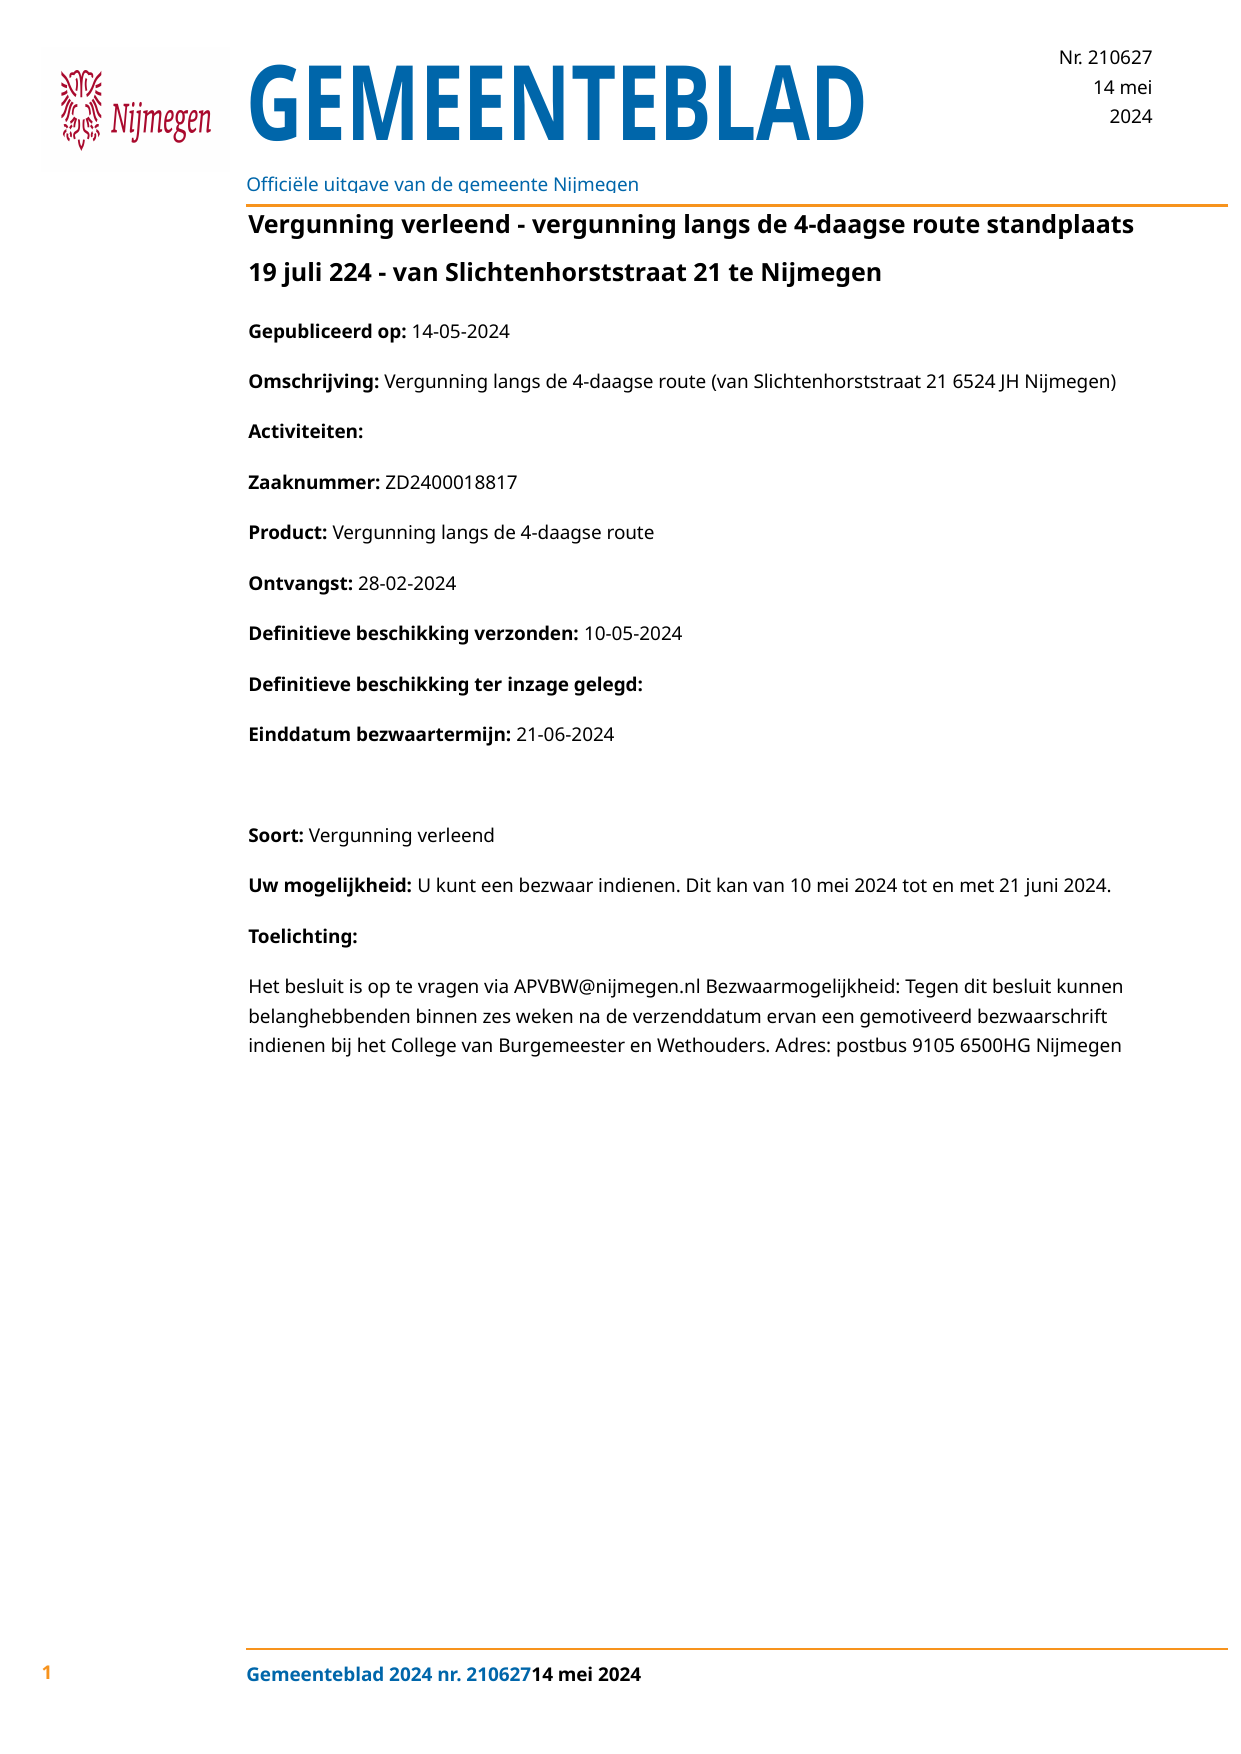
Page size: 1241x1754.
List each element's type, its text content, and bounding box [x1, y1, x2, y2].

text Gepubliceerd op: 14-05-2024 [248, 318, 1152, 344]
text Definitieve beschikking verzonden: 10-05-2024 [248, 620, 1152, 646]
picture [41, 47, 231, 172]
text Uw mogelijkheid: U kunt een bezwaar indienen. Dit kan van 10 mei 2024 tot en met 21 juni 2024. [248, 872, 1152, 898]
text Vergunning verleend - vergunning langs de 4-daagse route standplaats 19 juli 224 - van Slichtenhorststraat 21 te Nijmegen [248, 207, 1152, 288]
text Toelichting: [248, 923, 1152, 949]
text Soort: Vergunning verleend [248, 822, 1152, 848]
text Activiteiten: [248, 419, 1152, 444]
text Definitieve beschikking ter inzage gelegd: [248, 671, 1152, 697]
text Ontvangst: 28-02-2024 [248, 570, 1152, 596]
text Omschrijving: Vergunning langs de 4-daagse route (van Slichtenhorststraat 21 6524 JH Nijmegen) [248, 368, 1152, 394]
text Zaaknummer: ZD2400018817 [248, 469, 1152, 495]
text Het besluit is op te vragen via APVBW@nijmegen.nl Bezwaarmogelijkheid: Tegen dit besluit kunnen belanghebbenden binnen zes weken na de verzenddatum ervan een gemotiveerd bezwaarschrift indienen bij het College van Burgemeester en Wethouders. Adres: postbus 9105 6500HG Nijmegen [248, 973, 1152, 1058]
text Product: Vergunning langs de 4-daagse route [248, 519, 1152, 545]
text Einddatum bezwaartermijn: 21-06-2024 [248, 721, 1152, 747]
